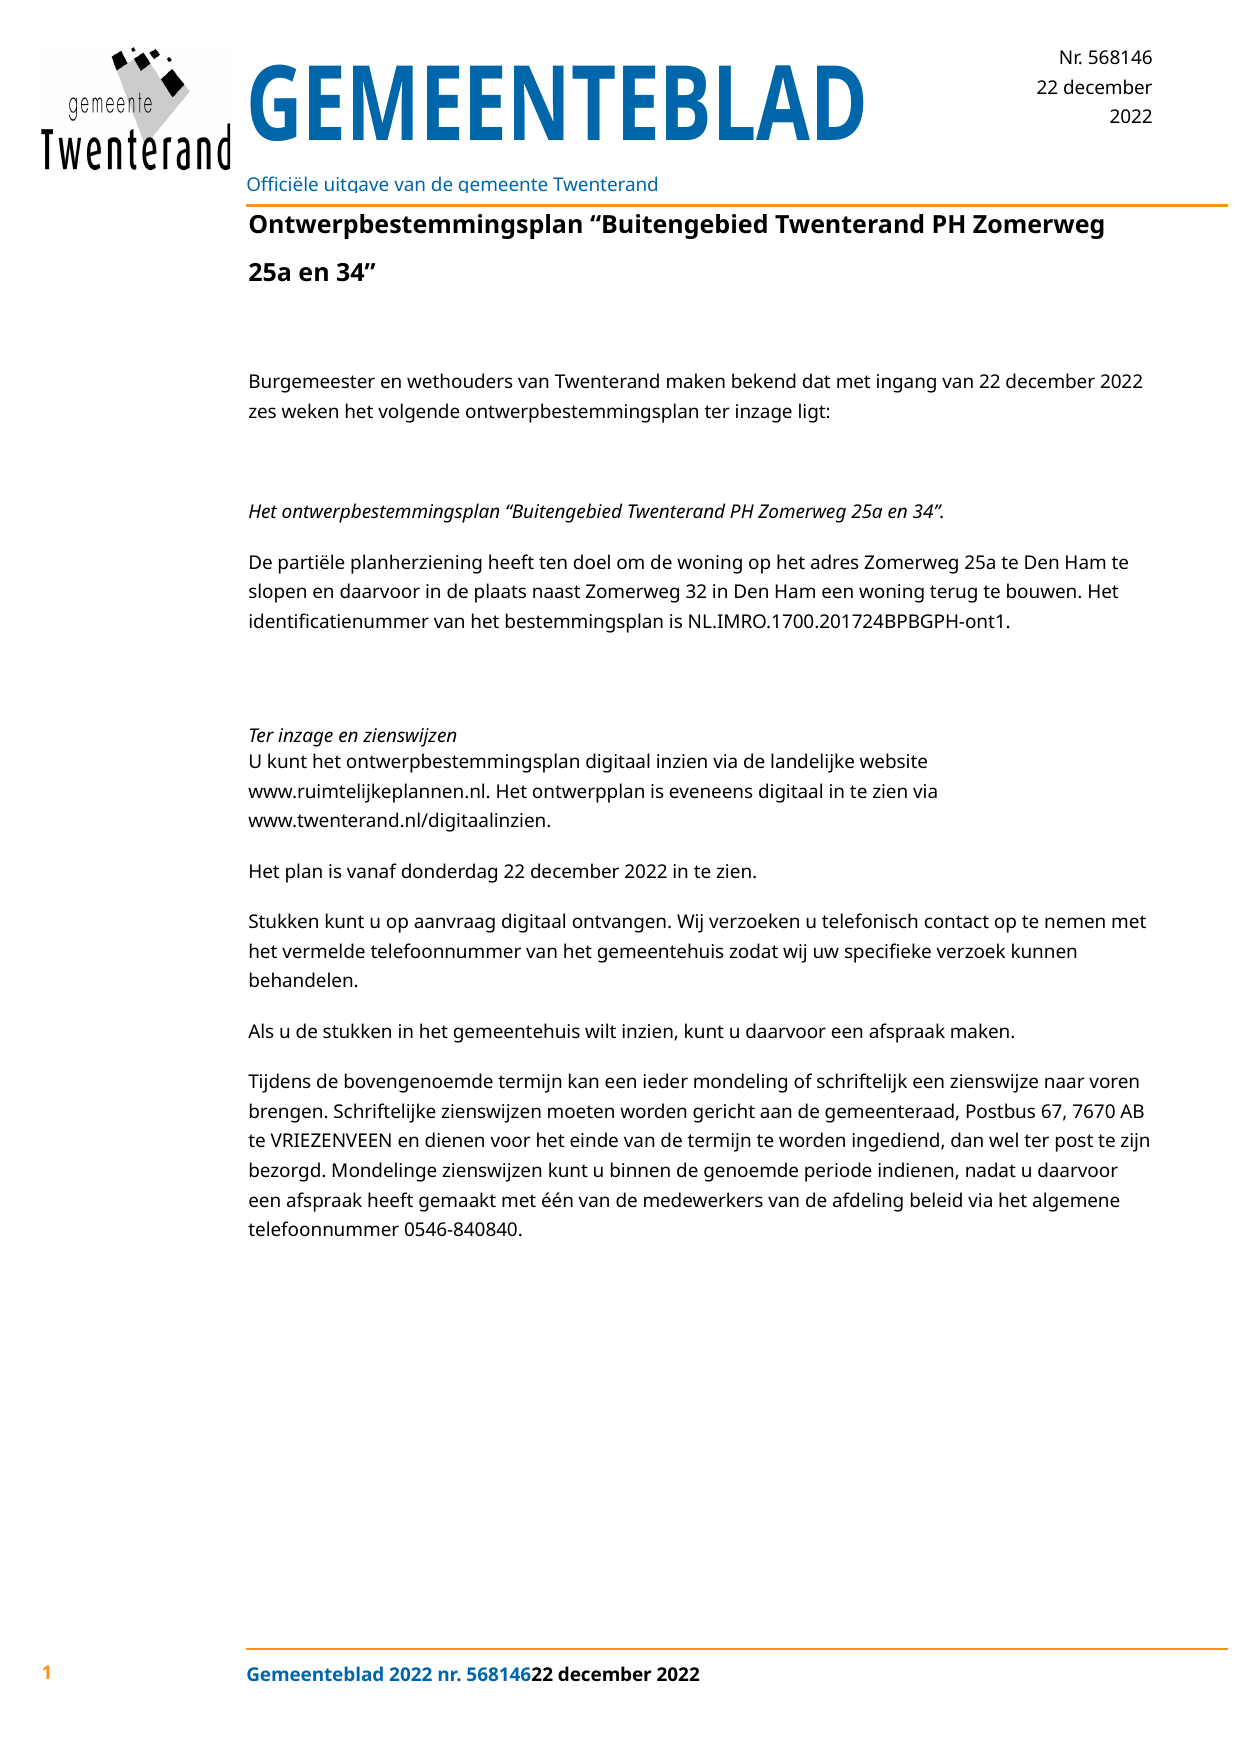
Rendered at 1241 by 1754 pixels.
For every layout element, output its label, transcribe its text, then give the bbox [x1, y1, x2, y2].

text Stukken kunt u op aanvraag digitaal ontvangen. Wij verzoeken u telefonisch contact op te nemen met het vermelde telefoonnummer van het gemeentehuis zodat wij uw specifieke verzoek kunnen behandelen. [248, 908, 1152, 993]
text Burgemeester en wethouders van Twenterand maken bekend dat met ingang van 22 december 2022 zes weken het volgende ontwerpbestemmingsplan ter inzage ligt: [248, 368, 1152, 424]
text Als u de stukken in het gemeentehuis wilt inzien, kunt u daarvoor een afspraak maken. [248, 1018, 1152, 1044]
text Tijdens de bovengenoemde termijn kan een ieder mondeling of schriftelijk een zienswijze naar voren brengen. Schriftelijke zienswijzen moeten worden gericht aan de gemeenteraad, Postbus 67, 7670 AB te VRIEZENVEEN en dienen voor het einde van de termijn te worden ingediend, dan wel ter post te zijn bezorgd. Mondelinge zienswijzen kunt u binnen de genoemde periode indienen, nadat u daarvoor een afspraak heeft gemaakt met één van de medewerkers van de afdeling beleid via het algemene telefoonnummer 0546-840840. [248, 1068, 1152, 1242]
picture [41, 47, 231, 172]
text Ontwerpbestemmingsplan “Buitengebied Twenterand PH Zomerweg 25a en 34” [248, 207, 1152, 288]
text De partiële planherziening heeft ten doel om de woning op het adres Zomerweg 25a te Den Ham te slopen en daarvoor in de plaats naast Zomerweg 32 in Den Ham een woning terug te bouwen. Het identificatienummer van het bestemmingsplan is NL.IMRO.1700.201724BPBGPH-ont1. [248, 549, 1152, 634]
text Het ontwerpbestemmingsplan “Buitengebied Twenterand PH Zomerweg 25a en 34”. [248, 499, 1152, 524]
text Ter inzage en zienswijzen [248, 723, 1152, 748]
text U kunt het ontwerpbestemmingsplan digitaal inzien via de landelijke website www.ruimtelijkeplannen.nl. Het ontwerpplan is eveneens digitaal in te zien via www.twenterand.nl/digitaalinzien. [248, 748, 1152, 833]
text Het plan is vanaf donderdag 22 december 2022 in te zien. [248, 858, 1152, 884]
